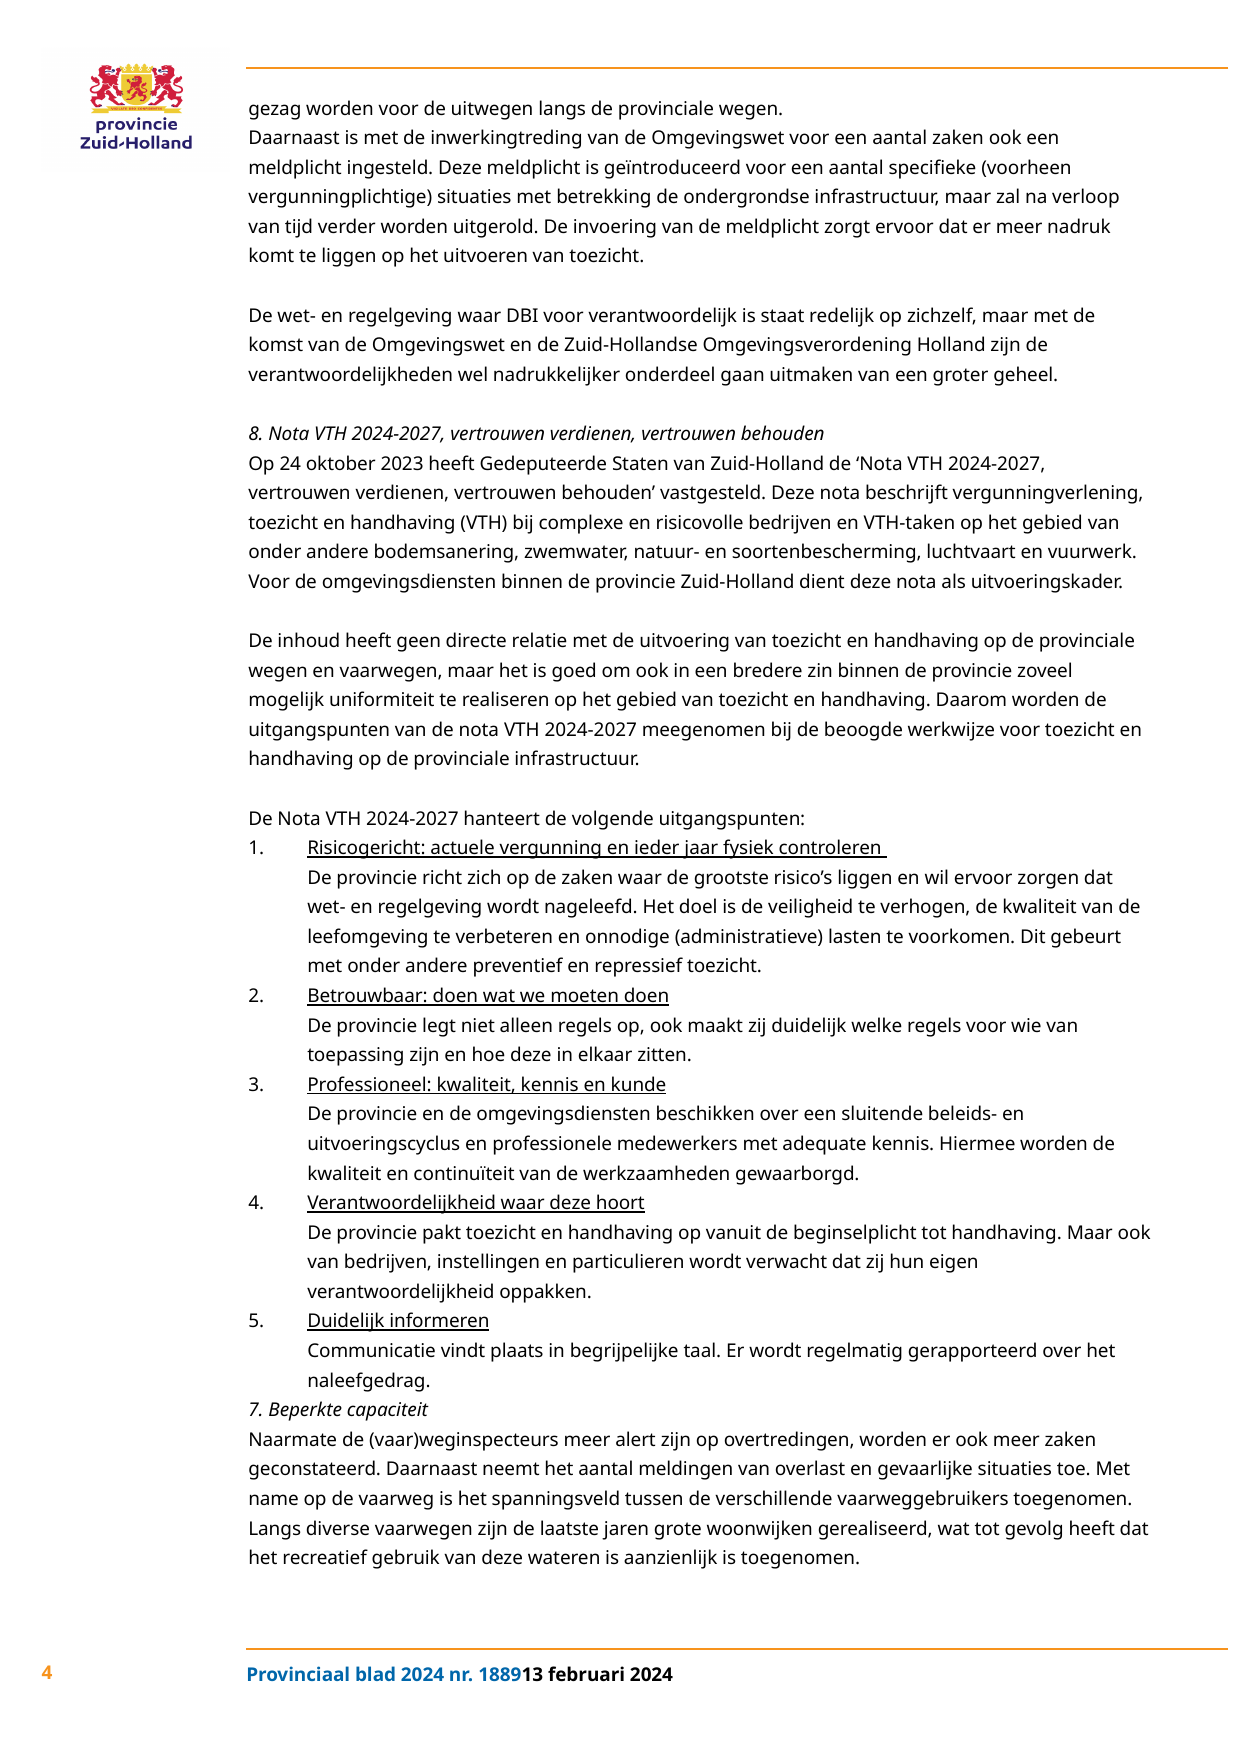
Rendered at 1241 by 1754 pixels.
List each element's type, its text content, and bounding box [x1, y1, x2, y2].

list Betrouwbaar: doen wat we moeten doen [248, 982, 1152, 1008]
text De inhoud heeft geen directe relatie met de uitvoering van toezicht en handhaving op de provinciale wegen en vaarwegen, maar het is goed om ook in een bredere zin binnen de provincie zoveel mogelijk uniformiteit te realiseren op het gebied van toezicht en handhaving. Daarom worden de uitgangspunten van de nota VTH 2024-2027 meegenomen bij de beoogde werkwijze voor toezicht en handhaving op de provinciale infrastructuur. [248, 627, 1152, 771]
list Verantwoordelijkheid waar deze hoort [248, 1189, 1152, 1215]
list De provincie pakt toezicht en handhaving op vanuit de beginselplicht tot handhaving. Maar ook van bedrijven, instellingen en particulieren wordt verwacht dat zij hun eigen verantwoordelijkheid oppakken. [248, 1219, 1152, 1304]
text De Nota VTH 2024-2027 hanteert de volgende uitgangspunten: [248, 805, 1152, 831]
text 7. Beperkte capaciteit [248, 1396, 1152, 1422]
list De provincie en de omgevingsdiensten beschikken over een sluitende beleids- en uitvoeringscyclus en professionele medewerkers met adequate kennis. Hiermee worden de kwaliteit en continuïteit van de werkzaamheden gewaarborgd. [248, 1101, 1152, 1186]
text 8. Nota VTH 2024-2027, vertrouwen verdienen, vertrouwen behouden [248, 420, 1152, 446]
list De provincie legt niet alleen regels op, ook maakt zij duidelijk welke regels voor wie van toepassing zijn en hoe deze in elkaar zitten. [248, 1012, 1152, 1067]
text gezag worden voor de uitwegen langs de provinciale wegen. [248, 95, 1152, 121]
list Duidelijk informeren [248, 1308, 1152, 1333]
text Naarmate de (vaar)weginspecteurs meer alert zijn op overtredingen, worden er ook meer zaken geconstateerd. Daarnaast neemt het aantal meldingen van overlast en gevaarlijke situaties toe. Met name op de vaarweg is het spanningsveld tussen de verschillende vaarweggebruikers toegenomen. Langs diverse vaarwegen zijn de laatste jaren grote woonwijken gerealiseerd, wat tot gevolg heeft dat het recreatief gebruik van deze wateren is aanzienlijk is toegenomen. [248, 1426, 1152, 1570]
text De wet- en regelgeving waar DBI voor verantwoordelijk is staat redelijk op zichzelf, maar met de komst van de Omgevingswet en de Zuid-Hollandse Omgevingsverordening Holland zijn de verantwoordelijkheden wel nadrukkelijker onderdeel gaan uitmaken van een groter geheel. [248, 302, 1152, 387]
picture [41, 47, 231, 172]
text Op 24 oktober 2023 heeft Gedeputeerde Staten van Zuid-Holland de ‘Nota VTH 2024-2027, vertrouwen verdienen, vertrouwen behouden’ vastgesteld. Deze nota beschrijft vergunningverlening, toezicht en handhaving (VTH) bij complexe en risicovolle bedrijven en VTH-taken op het gebied van onder andere bodemsanering, zwemwater, natuur- en soortenbescherming, luchtvaart en vuurwerk. Voor de omgevingsdiensten binnen de provincie Zuid-Holland dient deze nota als uitvoeringskader. [248, 450, 1152, 594]
list De provincie richt zich op de zaken waar de grootste risico’s liggen en wil ervoor zorgen dat wet- en regelgeving wordt nageleefd. Het doel is de veiligheid te verhogen, de kwaliteit van de leefomgeving te verbeteren en onnodige (administratieve) lasten te voorkomen. Dit gebeurt met onder andere preventief en repressief toezicht. [248, 864, 1152, 978]
list Communicatie vindt plaats in begrijpelijke taal. Er wordt regelmatig gerapporteerd over het naleefgedrag. [248, 1337, 1152, 1393]
list Risicogericht: actuele vergunning en ieder jaar fysiek controleren [248, 834, 1152, 860]
text Daarnaast is met de inwerkingtreding van de Omgevingswet voor een aantal zaken ook een meldplicht ingesteld. Deze meldplicht is geïntroduceerd voor een aantal specifieke (voorheen vergunningplichtige) situaties met betrekking de ondergrondse infrastructuur, maar zal na verloop van tijd verder worden uitgerold. De invoering van de meldplicht zorgt ervoor dat er meer nadruk komt te liggen op het uitvoeren van toezicht. [248, 124, 1152, 268]
list Professioneel: kwaliteit, kennis en kunde [248, 1071, 1152, 1097]
